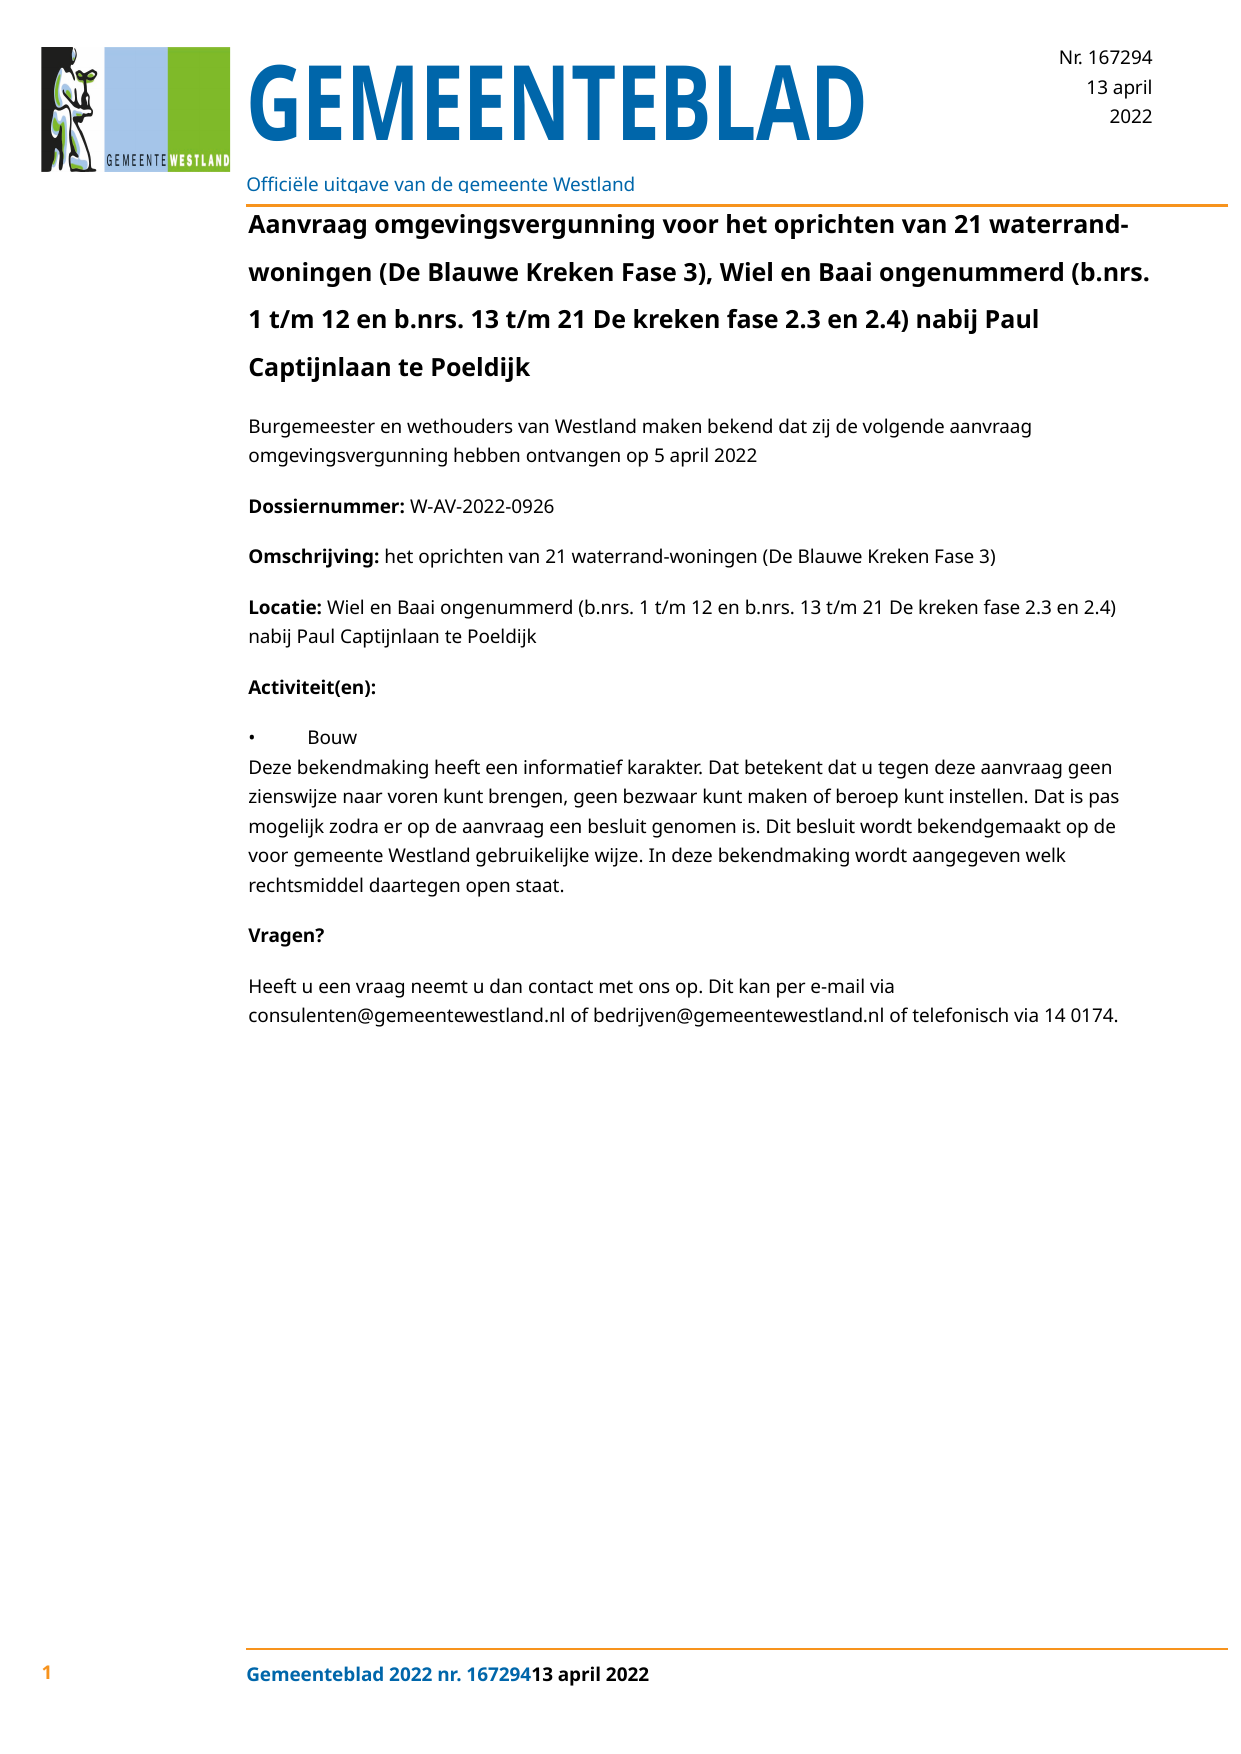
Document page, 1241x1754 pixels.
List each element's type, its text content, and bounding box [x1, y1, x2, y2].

text Deze bekendmaking heeft een informatief karakter. Dat betekent dat u tegen deze aanvraag geen zienswijze naar voren kunt brengen, geen bezwaar kunt maken of beroep kunt instellen. Dat is pas mogelijk zodra er op de aanvraag een besluit genomen is. Dit besluit wordt bekendgemaakt op de voor gemeente Westland gebruikelijke wijze. In deze bekendmaking wordt aangegeven welk rechtsmiddel daartegen open staat. [248, 754, 1152, 898]
text Dossiernummer: W-AV-2022-0926 [248, 493, 1152, 519]
text Locatie: Wiel en Baai ongenummerd (b.nrs. 1 t/m 12 en b.nrs. 13 t/m 21 De kreken fase 2.3 en 2.4) nabij Paul Captijnlaan te Poeldijk [248, 594, 1152, 649]
text Vragen? [248, 923, 1152, 948]
text Aanvraag omgevingsvergunning voor het oprichten van 21 waterrand-woningen (De Blauwe Kreken Fase 3), Wiel en Baai ongenummerd (b.nrs. 1 t/m 12 en b.nrs. 13 t/m 21 De kreken fase 2.3 en 2.4) nabij Paul Captijnlaan te Poeldijk [248, 207, 1152, 384]
text Heeft u een vraag neemt u dan contact met ons op. Dit kan per e-mail via consulenten@gemeentewestland.nl of bedrijven@gemeentewestland.nl of telefonisch via 14 0174. [248, 973, 1152, 1028]
text Activiteit(en): [248, 674, 1152, 700]
text Omschrijving: het oprichten van 21 waterrand-woningen (De Blauwe Kreken Fase 3) [248, 543, 1152, 569]
text Burgemeester en wethouders van Westland maken bekend dat zij de volgende aanvraag omgevingsvergunning hebben ontvangen op 5 april 2022 [248, 413, 1152, 468]
list Bouw [248, 724, 1152, 750]
picture [41, 47, 231, 172]
